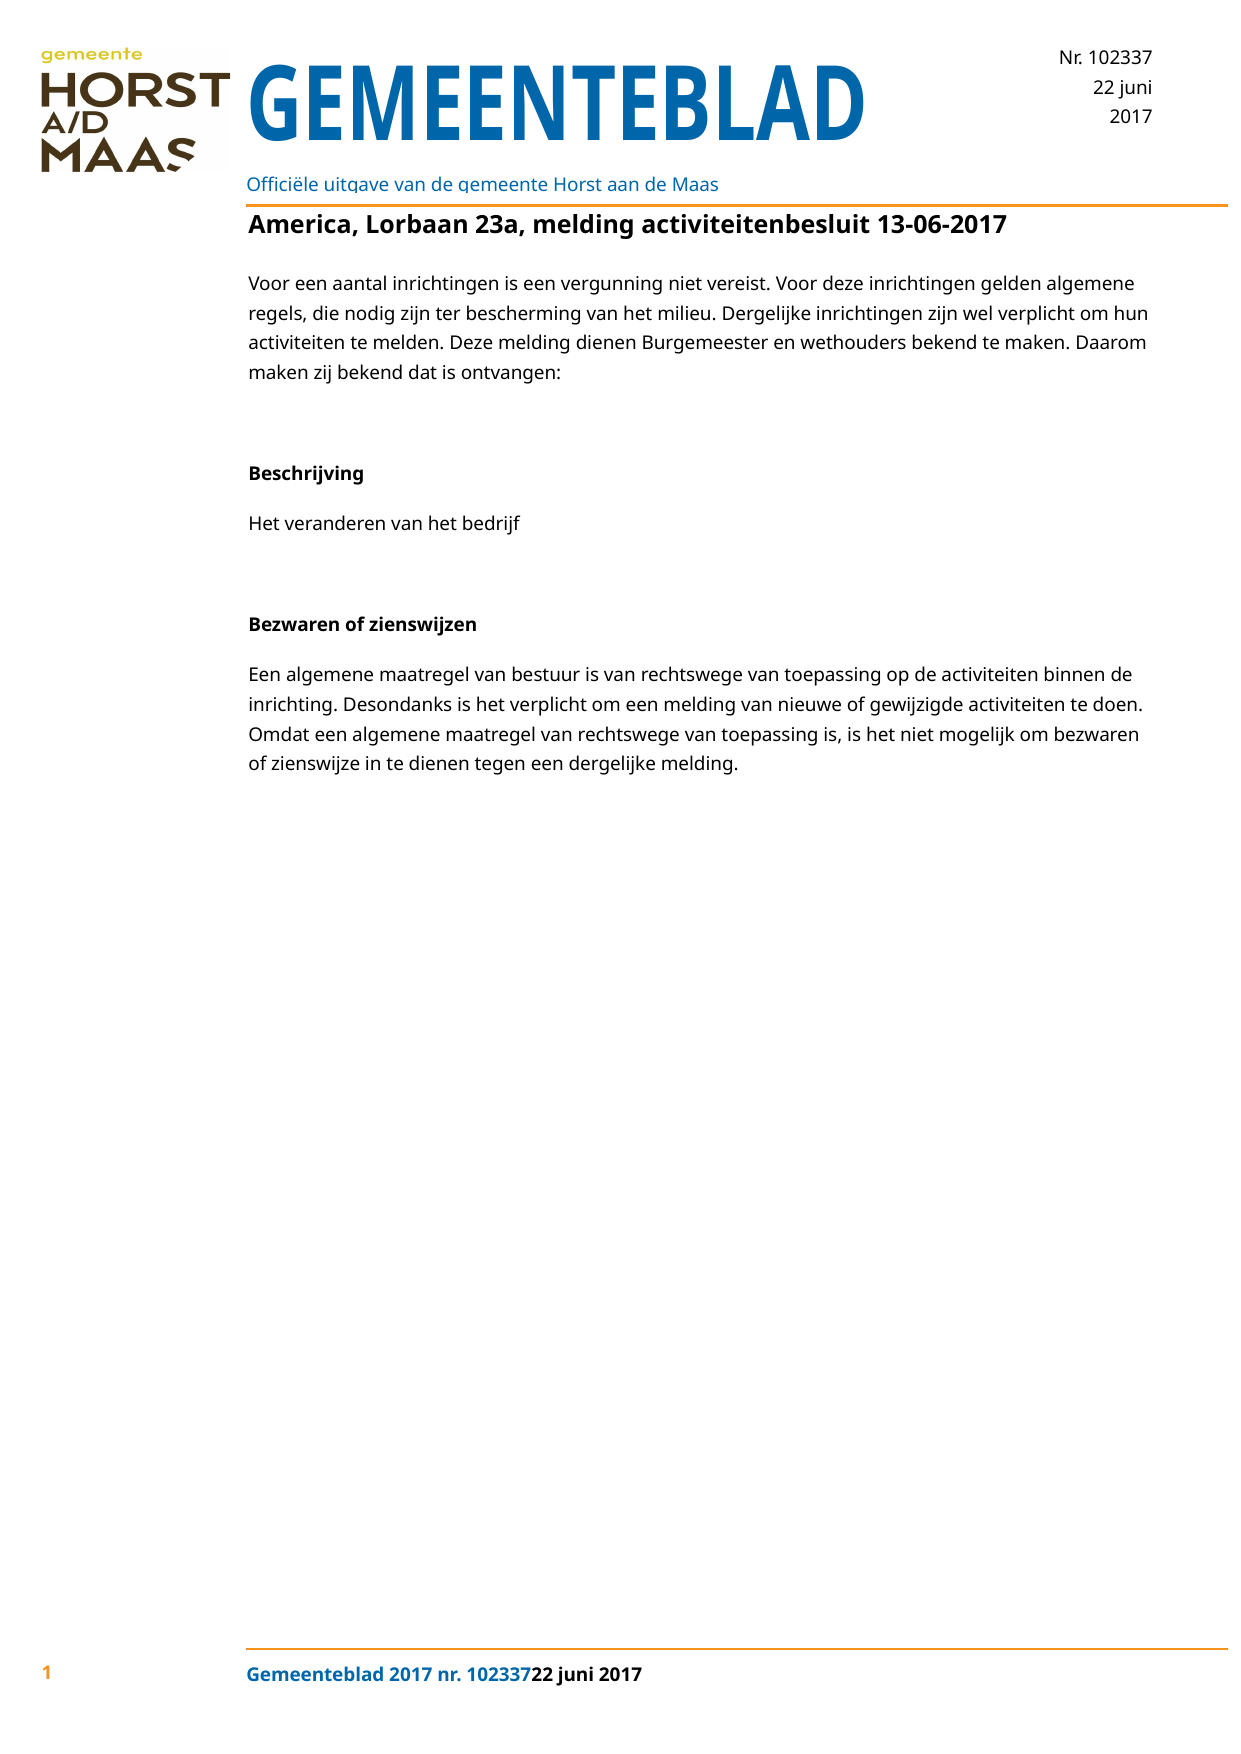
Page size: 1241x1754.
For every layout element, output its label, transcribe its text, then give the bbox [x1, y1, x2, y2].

text Het veranderen van het bedrijf [248, 510, 1152, 536]
text Een algemene maatregel van bestuur is van rechtswege van toepassing op de activiteiten binnen de inrichting. Desondanks is het verplicht om een melding van nieuwe of gewijzigde activiteiten te doen. Omdat een algemene maatregel van rechtswege van toepassing is, is het niet mogelijk om bezwaren of zienswijze in te dienen tegen een dergelijke melding. [248, 662, 1152, 776]
text Beschrijving [248, 460, 1152, 486]
text America, Lorbaan 23a, melding activiteitenbesluit 13-06-2017 [248, 207, 1152, 241]
text Voor een aantal inrichtingen is een vergunning niet vereist. Voor deze inrichtingen gelden algemene regels, die nodig zijn ter bescherming van het milieu. Dergelijke inrichtingen zijn wel verplicht om hun activiteiten te melden. Deze melding dienen Burgemeester en wethouders bekend te maken. Daarom maken zij bekend dat is ontvangen: [248, 270, 1152, 385]
picture [41, 47, 231, 172]
text Bezwaren of zienswijzen [248, 611, 1152, 637]
